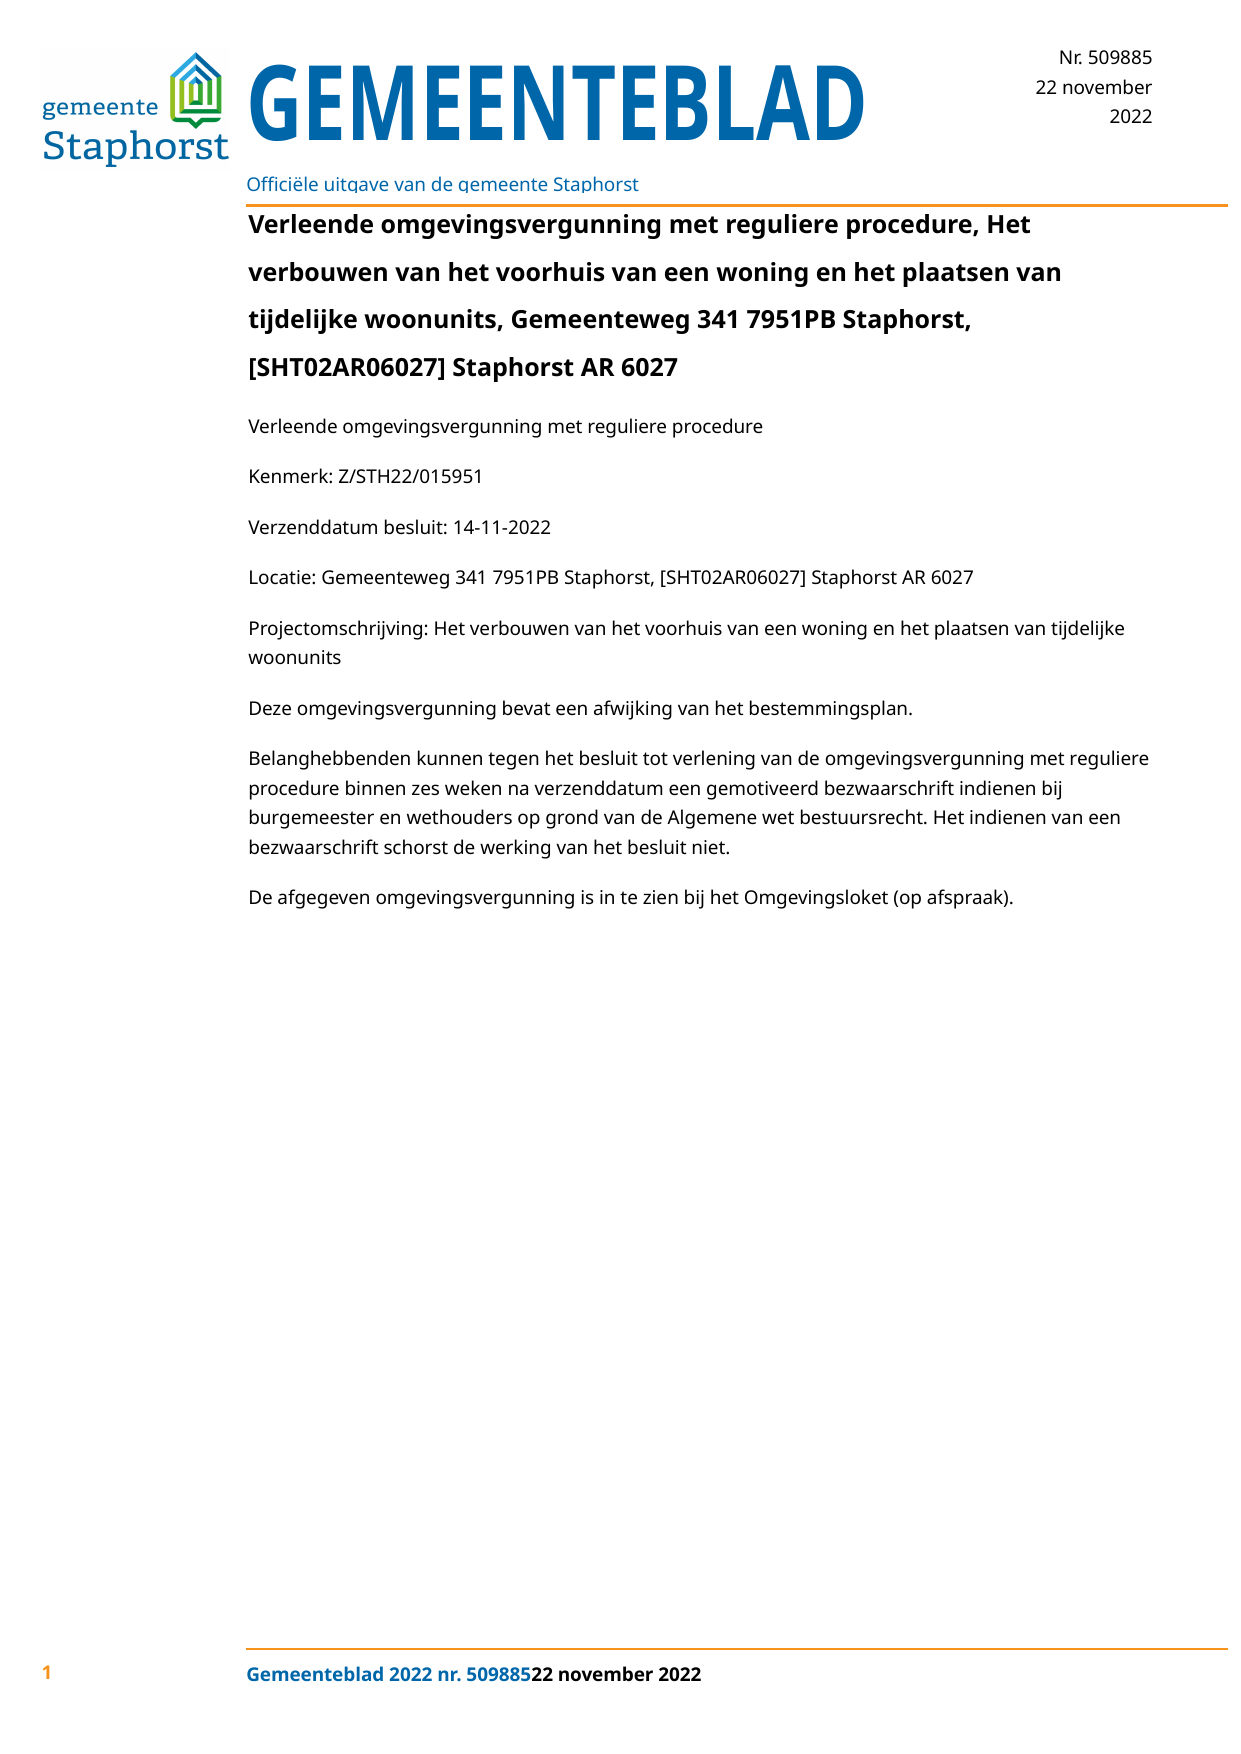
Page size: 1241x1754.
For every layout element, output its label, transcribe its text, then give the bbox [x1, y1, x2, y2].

text Deze omgevingsvergunning bevat een afwijking van het bestemmingsplan. [248, 695, 1152, 721]
text Verleende omgevingsvergunning met reguliere procedure, Het verbouwen van het voorhuis van een woning en het plaatsen van tijdelijke woonunits, Gemeenteweg 341 7951PB Staphorst, [SHT02AR06027] Staphorst AR 6027 [248, 207, 1152, 384]
picture [41, 47, 231, 172]
text De afgegeven omgevingsvergunning is in te zien bij het Omgevingsloket (op afspraak). [248, 884, 1152, 910]
text Verzenddatum besluit: 14-11-2022 [248, 514, 1152, 540]
text Belanghebbenden kunnen tegen het besluit tot verlening van de omgevingsvergunning met reguliere procedure binnen zes weken na verzenddatum een gemotiveerd bezwaarschrift indienen bij burgemeester en wethouders op grond van de Algemene wet bestuursrecht. Het indienen van een bezwaarschrift schorst de werking van het besluit niet. [248, 745, 1152, 860]
text Verleende omgevingsvergunning met reguliere procedure [248, 413, 1152, 439]
text Locatie: Gemeenteweg 341 7951PB Staphorst, [SHT02AR06027] Staphorst AR 6027 [248, 564, 1152, 590]
text Projectomschrijving: Het verbouwen van het voorhuis van een woning en het plaatsen van tijdelijke woonunits [248, 615, 1152, 670]
text Kenmerk: Z/STH22/015951 [248, 463, 1152, 489]
